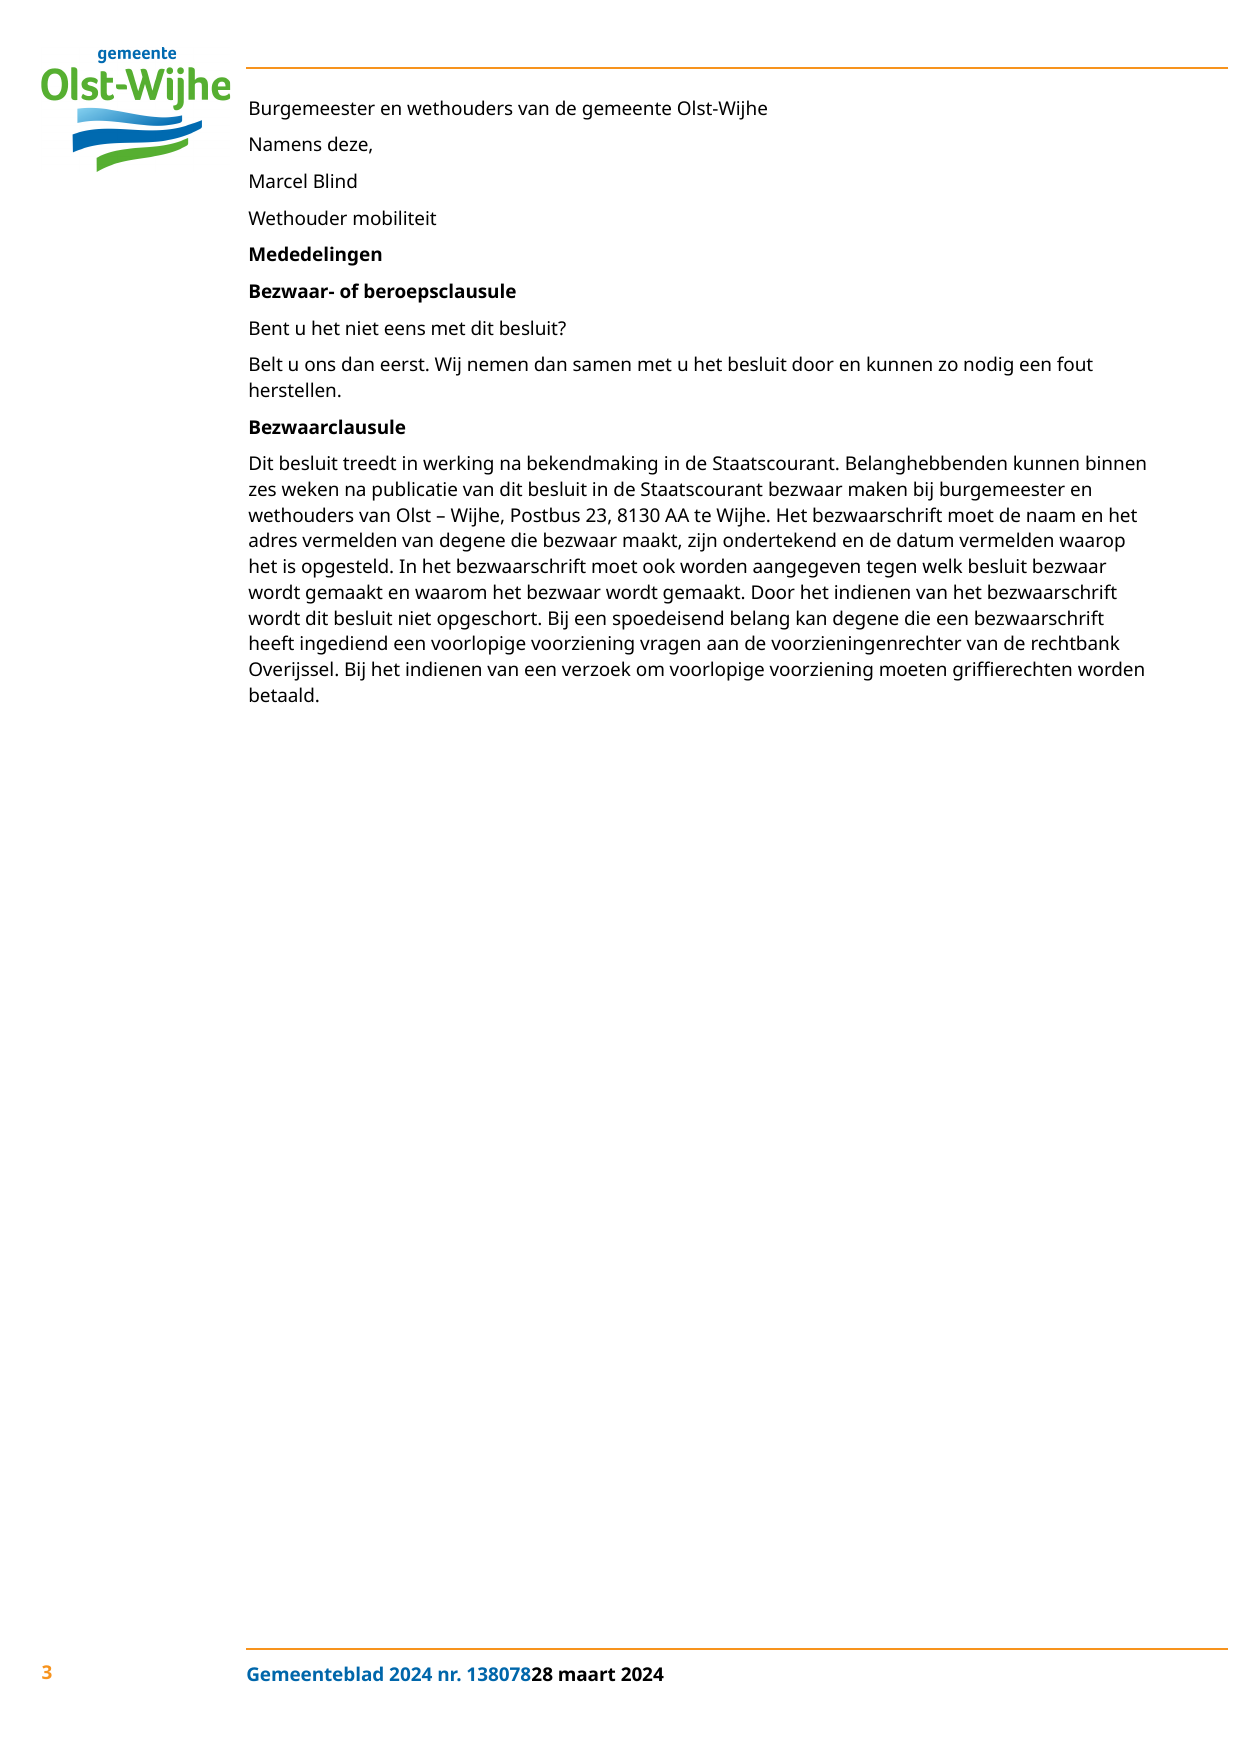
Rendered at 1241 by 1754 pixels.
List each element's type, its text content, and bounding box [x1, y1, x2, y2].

text Dit besluit treedt in werking na bekendmaking in de Staatscourant. Belanghebbenden kunnen binnen zes weken na publicatie van dit besluit in de Staatscourant bezwaar maken bij burgemeester en wethouders van Olst – Wijhe, Postbus 23, 8130 AA te Wijhe. Het bezwaarschrift moet de naam en het adres vermelden van degene die bezwaar maakt, zijn ondertekend en de datum vermelden waarop het is opgesteld. In het bezwaarschrift moet ook worden aangegeven tegen welk besluit bezwaar wordt gemaakt en waarom het bezwaar wordt gemaakt. Door het indienen van het bezwaarschrift wordt dit besluit niet opgeschort. Bij een spoedeisend belang kan degene die een bezwaarschrift heeft ingediend een voorlopige voorziening vragen aan de voorzieningenrechter van de rechtbank Overijssel. Bij het indienen van een verzoek om voorlopige voorziening moeten griffierechten worden betaald. [248, 451, 1152, 708]
text Wethouder mobiliteit [248, 205, 1152, 231]
picture [41, 47, 231, 172]
text Belt u ons dan eerst. Wij nemen dan samen met u het besluit door en kunnen zo nodig een fout herstellen. [248, 351, 1152, 403]
text Bezwaarclausule [248, 414, 1152, 439]
text Marcel Blind [248, 168, 1152, 194]
text Bent u het niet eens met dit besluit? [248, 315, 1152, 341]
text Namens deze, [248, 131, 1152, 157]
text Bezwaar- of beroepsclausule [248, 278, 1152, 304]
text Burgemeester en wethouders van de gemeente Olst-Wijhe [248, 95, 1152, 121]
text Mededelingen [248, 241, 1152, 267]
